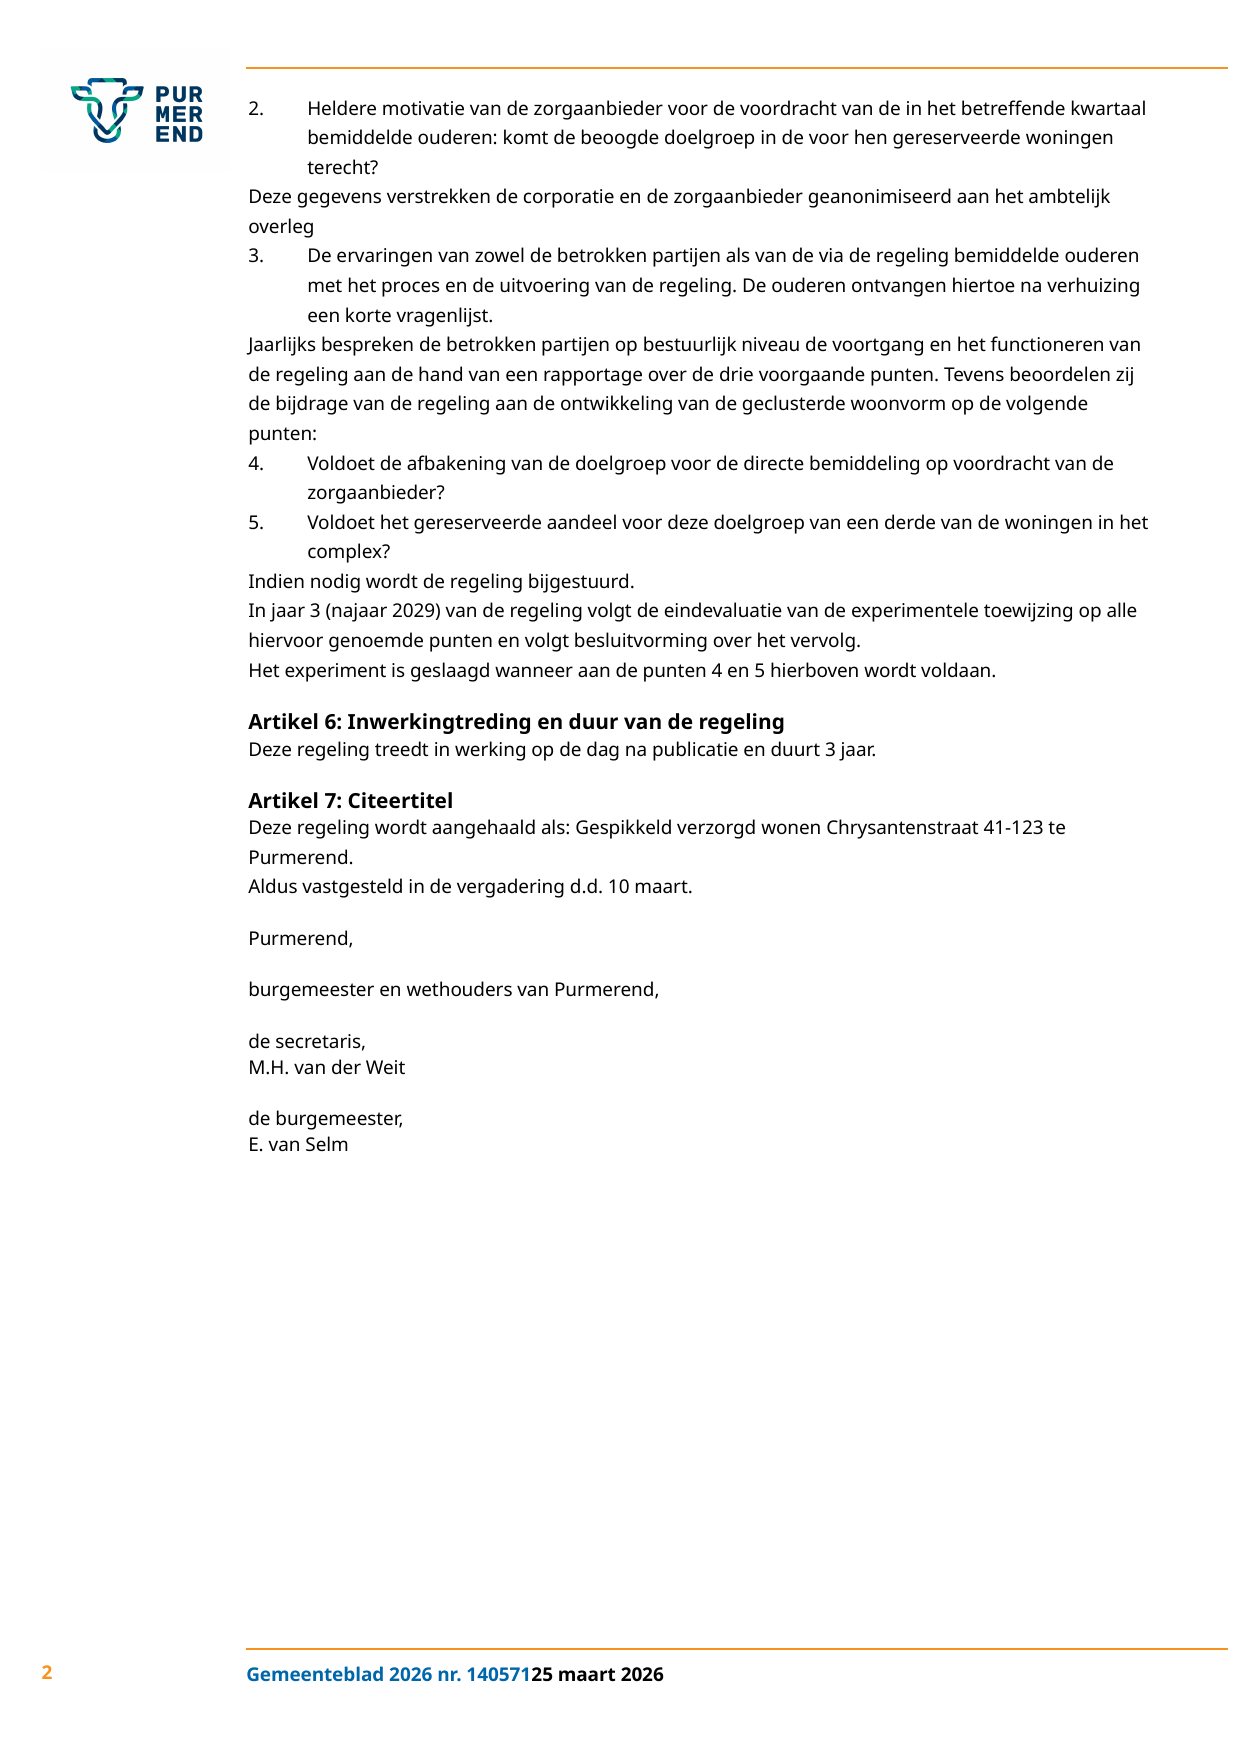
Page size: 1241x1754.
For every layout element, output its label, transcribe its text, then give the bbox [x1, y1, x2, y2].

list Heldere motivatie van de zorgaanbieder voor de voordracht van de in het betreffende kwartaal bemiddelde ouderen: komt de beoogde doelgroep in de voor hen gereserveerde woningen terecht? [248, 95, 1152, 180]
text Artikel 6: Inwerkingtreding en duur van de regeling [248, 707, 1152, 736]
text Deze regeling wordt aangehaald als: Gespikkeld verzorgd wonen Chrysantenstraat 41-123 te Purmerend. [248, 814, 1152, 870]
text In jaar 3 (najaar 2029) van de regeling volgt de eindevaluatie van de experimentele toewijzing op alle hiervoor genoemde punten en volgt besluitvorming over het vervolg. [248, 598, 1152, 653]
text Jaarlijks bespreken de betrokken partijen op bestuurlijk niveau de voortgang en het functioneren van de regeling aan de hand van een rapportage over de drie voorgaande punten. Tevens beoordelen zij de bijdrage van de regeling aan de ontwikkeling van de geclusterde woonvorm op de volgende punten: [248, 331, 1152, 446]
text Purmerend, [248, 925, 1152, 951]
text E. van Selm [248, 1131, 1152, 1157]
text Het experiment is geslaagd wanneer aan de punten 4 en 5 hierboven wordt voldaan. [248, 657, 1152, 683]
text Aldus vastgesteld in de vergadering d.d. 10 maart. [248, 874, 1152, 899]
list Voldoet de afbakening van de doelgroep voor de directe bemiddeling op voordracht van de zorgaanbieder? [248, 450, 1152, 505]
picture [41, 47, 231, 172]
text de secretaris, [248, 1028, 1152, 1054]
text Artikel 7: Citeertitel [248, 786, 1152, 814]
text Indien nodig wordt de regeling bijgestuurd. [248, 568, 1152, 594]
list De ervaringen van zowel de betrokken partijen als van de via de regeling bemiddelde ouderen met het proces en de uitvoering van de regeling. De ouderen ontvangen hiertoe na verhuizing een korte vragenlijst. [248, 243, 1152, 328]
text burgemeester en wethouders van Purmerend, [248, 977, 1152, 1002]
text Deze regeling treedt in werking op de dag na publicatie en duurt 3 jaar. [248, 736, 1152, 761]
text M.H. van der Weit [248, 1054, 1152, 1079]
text Deze gegevens verstrekken de corporatie en de zorgaanbieder geanonimiseerd aan het ambtelijk overleg [248, 183, 1152, 239]
list Voldoet het gereserveerde aandeel voor deze doelgroep van een derde van de woningen in het complex? [248, 509, 1152, 564]
text de burgemeester, [248, 1105, 1152, 1131]
